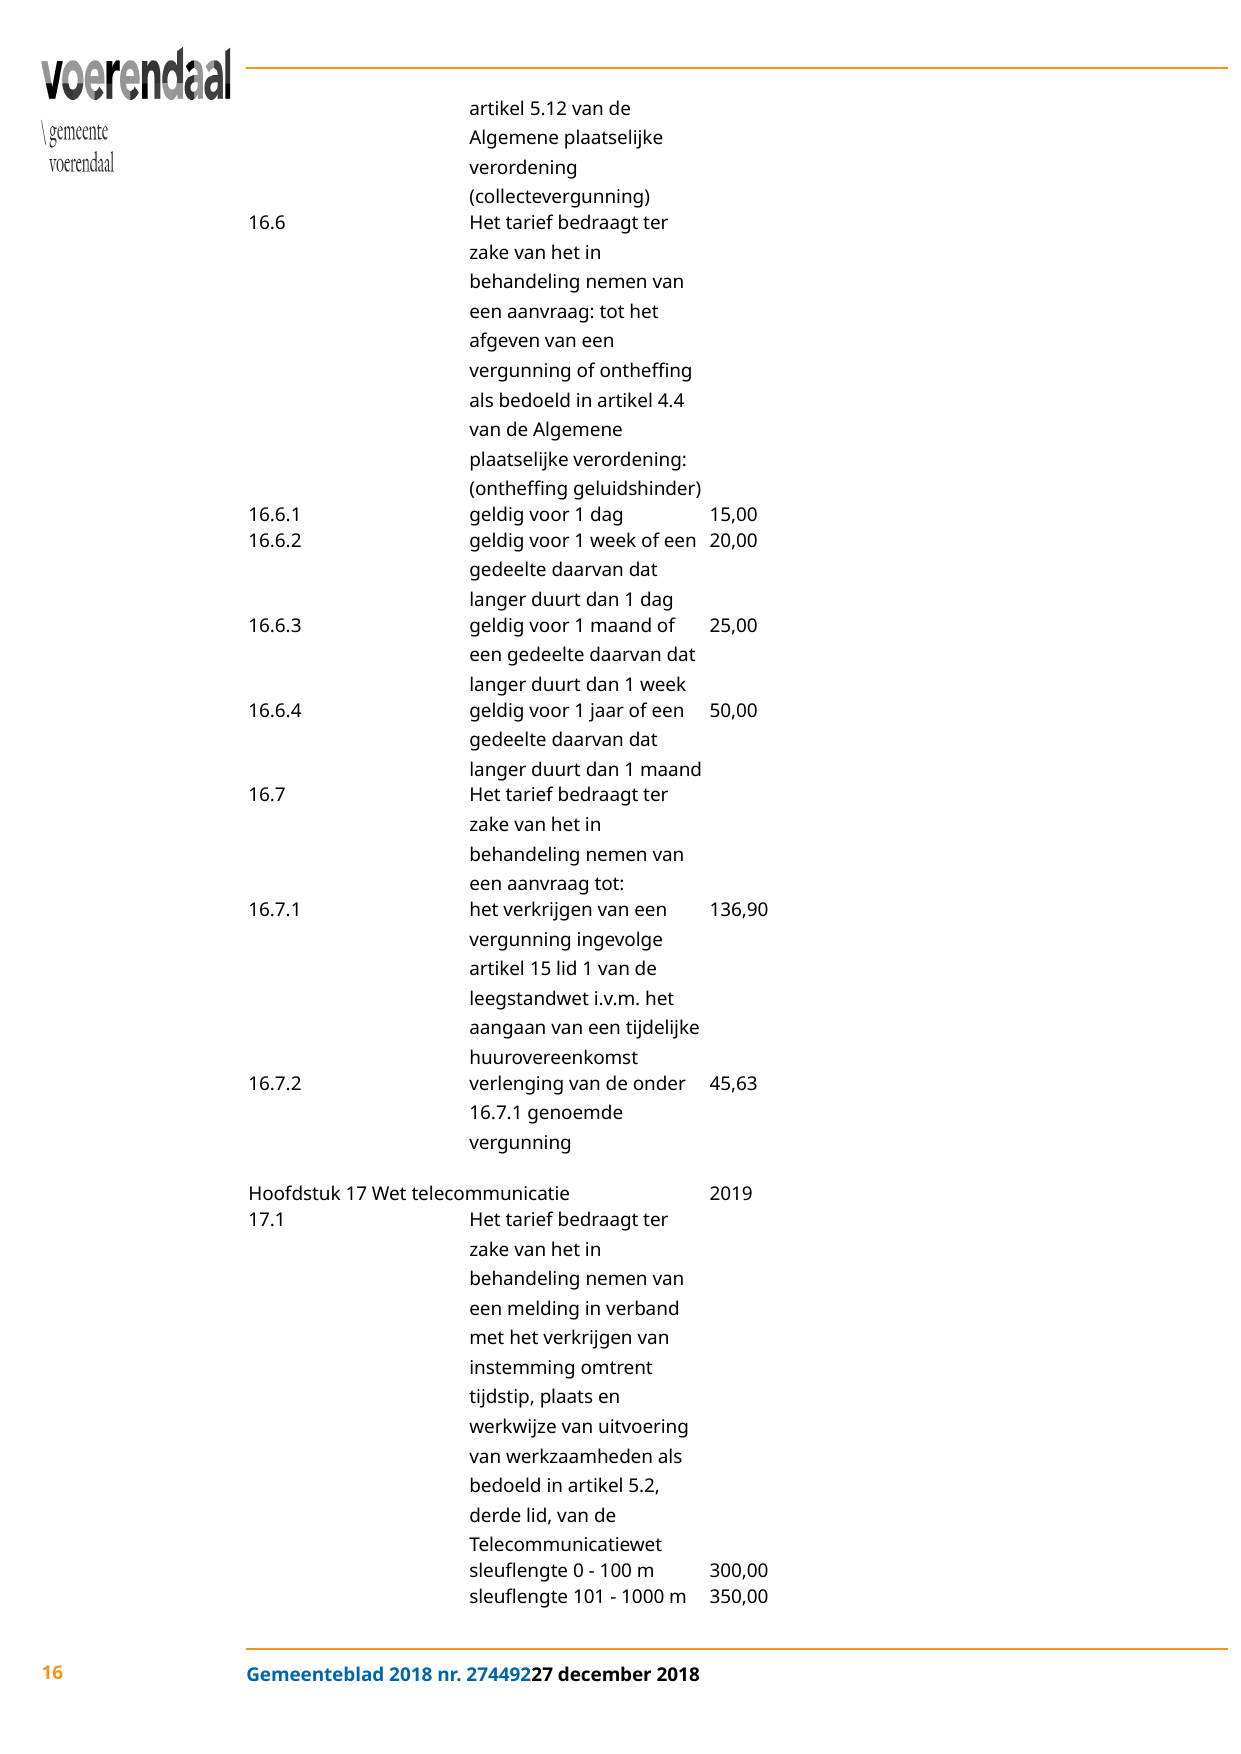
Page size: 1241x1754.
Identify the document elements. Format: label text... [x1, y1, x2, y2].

table_cell [709, 782, 931, 896]
table_cell artikel 5.12 van de Algemene plaatselijke verordening (collectevergunning) [469, 95, 709, 209]
table_cell sleuflengte 101 - 1000 m [469, 1583, 709, 1609]
table_cell 16.6.2 [248, 527, 469, 612]
table_cell 20,00 [709, 527, 931, 612]
table_cell [248, 95, 469, 209]
table_cell 16.6.1 [248, 501, 469, 527]
table_cell geldig voor 1 maand of een gedeelte daarvan dat langer duurt dan 1 week [469, 612, 709, 697]
table_cell geldig voor 1 week of een gedeelte daarvan dat langer duurt dan 1 dag [469, 527, 709, 612]
table_cell 16.6 [248, 209, 469, 501]
table_cell 25,00 [709, 612, 931, 697]
table_cell 350,00 [709, 1583, 931, 1609]
table_cell 15,00 [709, 501, 931, 527]
table_cell 300,00 [709, 1557, 931, 1583]
table_cell verlenging van de onder 16.7.1 genoemde vergunning [469, 1070, 709, 1155]
table_cell [709, 95, 931, 209]
table_cell [248, 1583, 469, 1609]
table_cell Het tarief bedraagt ter zake van het in behandeling nemen van een aanvraag tot: [469, 782, 709, 896]
table_cell 45,63 [709, 1070, 931, 1155]
table_cell [248, 1155, 469, 1180]
table_cell [248, 1557, 469, 1583]
table_cell 16.6.3 [248, 612, 469, 697]
table_cell 2019 [709, 1180, 931, 1206]
table_cell 16.7 [248, 782, 469, 896]
table_cell [709, 209, 931, 501]
table_cell [469, 1155, 709, 1180]
table_cell geldig voor 1 jaar of een gedeelte daarvan dat langer duurt dan 1 maand [469, 697, 709, 782]
picture [41, 47, 231, 172]
table_cell Het tarief bedraagt ter zake van het in behandeling nemen van een melding in verband met het verkrijgen van instemming omtrent tijdstip, plaats en werkwijze van uitvoering van werkzaamheden als bedoeld in artikel 5.2, derde lid, van de Telecommunicatiewet [469, 1206, 709, 1557]
table_cell Hoofdstuk 17 Wet telecommunicatie [248, 1180, 709, 1206]
table_cell [709, 1206, 931, 1557]
table_cell het verkrijgen van een vergunning ingevolge artikel 15 lid 1 van de leegstandwet i.v.m. het aangaan van een tijdelijke huurovereenkomst [469, 896, 709, 1070]
table_cell geldig voor 1 dag [469, 501, 709, 527]
table_cell 17.1 [248, 1206, 469, 1557]
table_cell 16.7.2 [248, 1070, 469, 1155]
table_cell sleuflengte 0 - 100 m [469, 1557, 709, 1583]
table_cell 50,00 [709, 697, 931, 782]
table_cell 16.6.4 [248, 697, 469, 782]
table_cell 136,90 [709, 896, 931, 1070]
table_cell 16.7.1 [248, 896, 469, 1070]
table_cell Het tarief bedraagt ter zake van het in behandeling nemen van een aanvraag: tot het afgeven van een vergunning of ontheffing als bedoeld in artikel 4.4 van de Algemene plaatselijke verordening: (ontheffing geluidshinder) [469, 209, 709, 501]
table_cell [709, 1155, 931, 1180]
